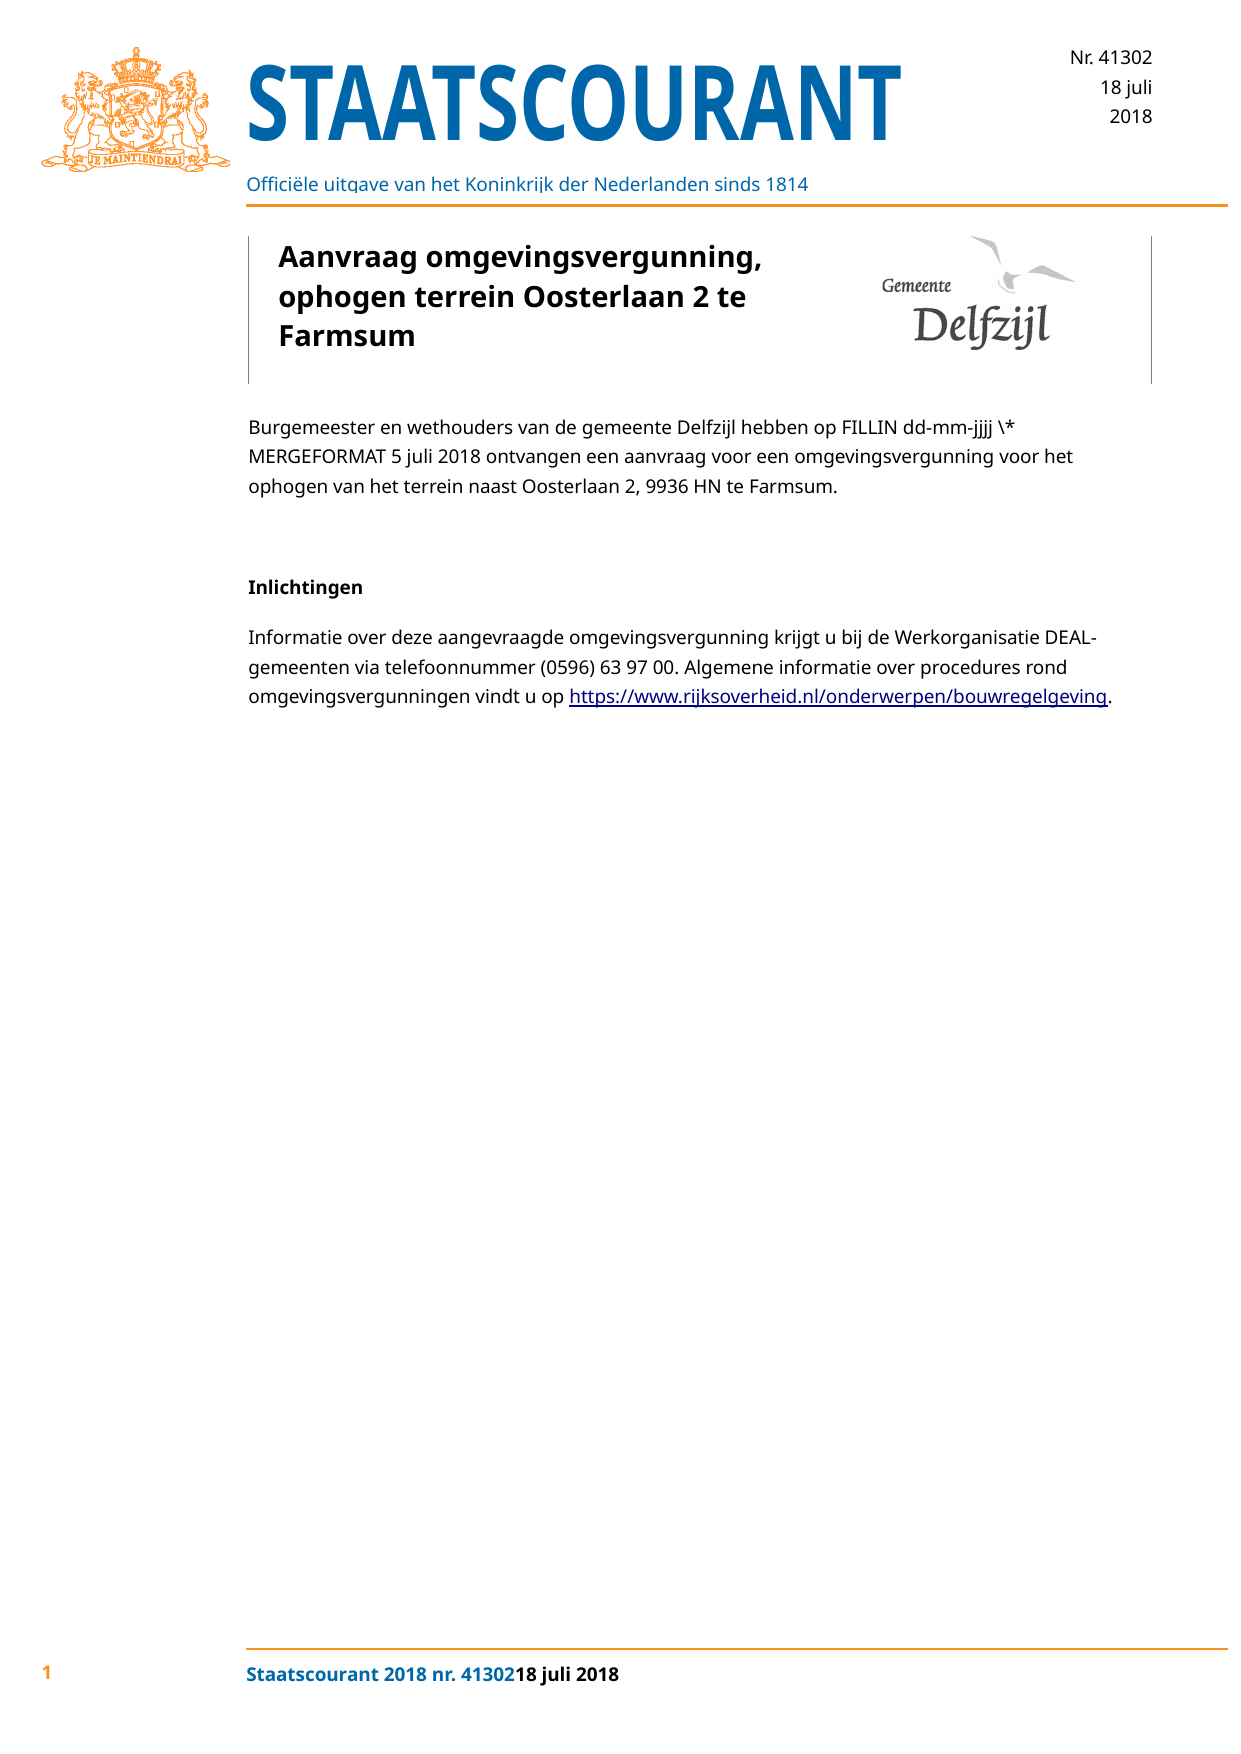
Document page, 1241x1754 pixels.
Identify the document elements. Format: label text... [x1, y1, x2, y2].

text Informatie over deze aangevraagde omgevingsvergunning krijgt u bij de Werkorganisatie DEAL-gemeenten via telefoonnummer (0596) 63 97 00. Algemene informatie over procedures rond omgevingsvergunningen vindt u op https://www.rijksoverheid.nl/onderwerpen/bouwregelgeving. [248, 624, 1152, 709]
text Inlichtingen [248, 574, 1152, 600]
table_header Aanvraag omgevingsvergunning, ophogen terrein Oosterlaan 2 te Farmsum [249, 236, 850, 384]
text Burgemeester en wethouders van de gemeente Delfzijl hebben op FILLIN dd-mm-jjjj \* MERGEFORMAT 5 juli 2018 ontvangen een aanvraag voor een omgevingsvergunning voor het ophogen van het terrein naast Oosterlaan 2, 9936 HN te Farmsum. [248, 414, 1152, 499]
table_header [850, 236, 1151, 384]
picture [882, 236, 1119, 350]
picture [41, 47, 231, 172]
